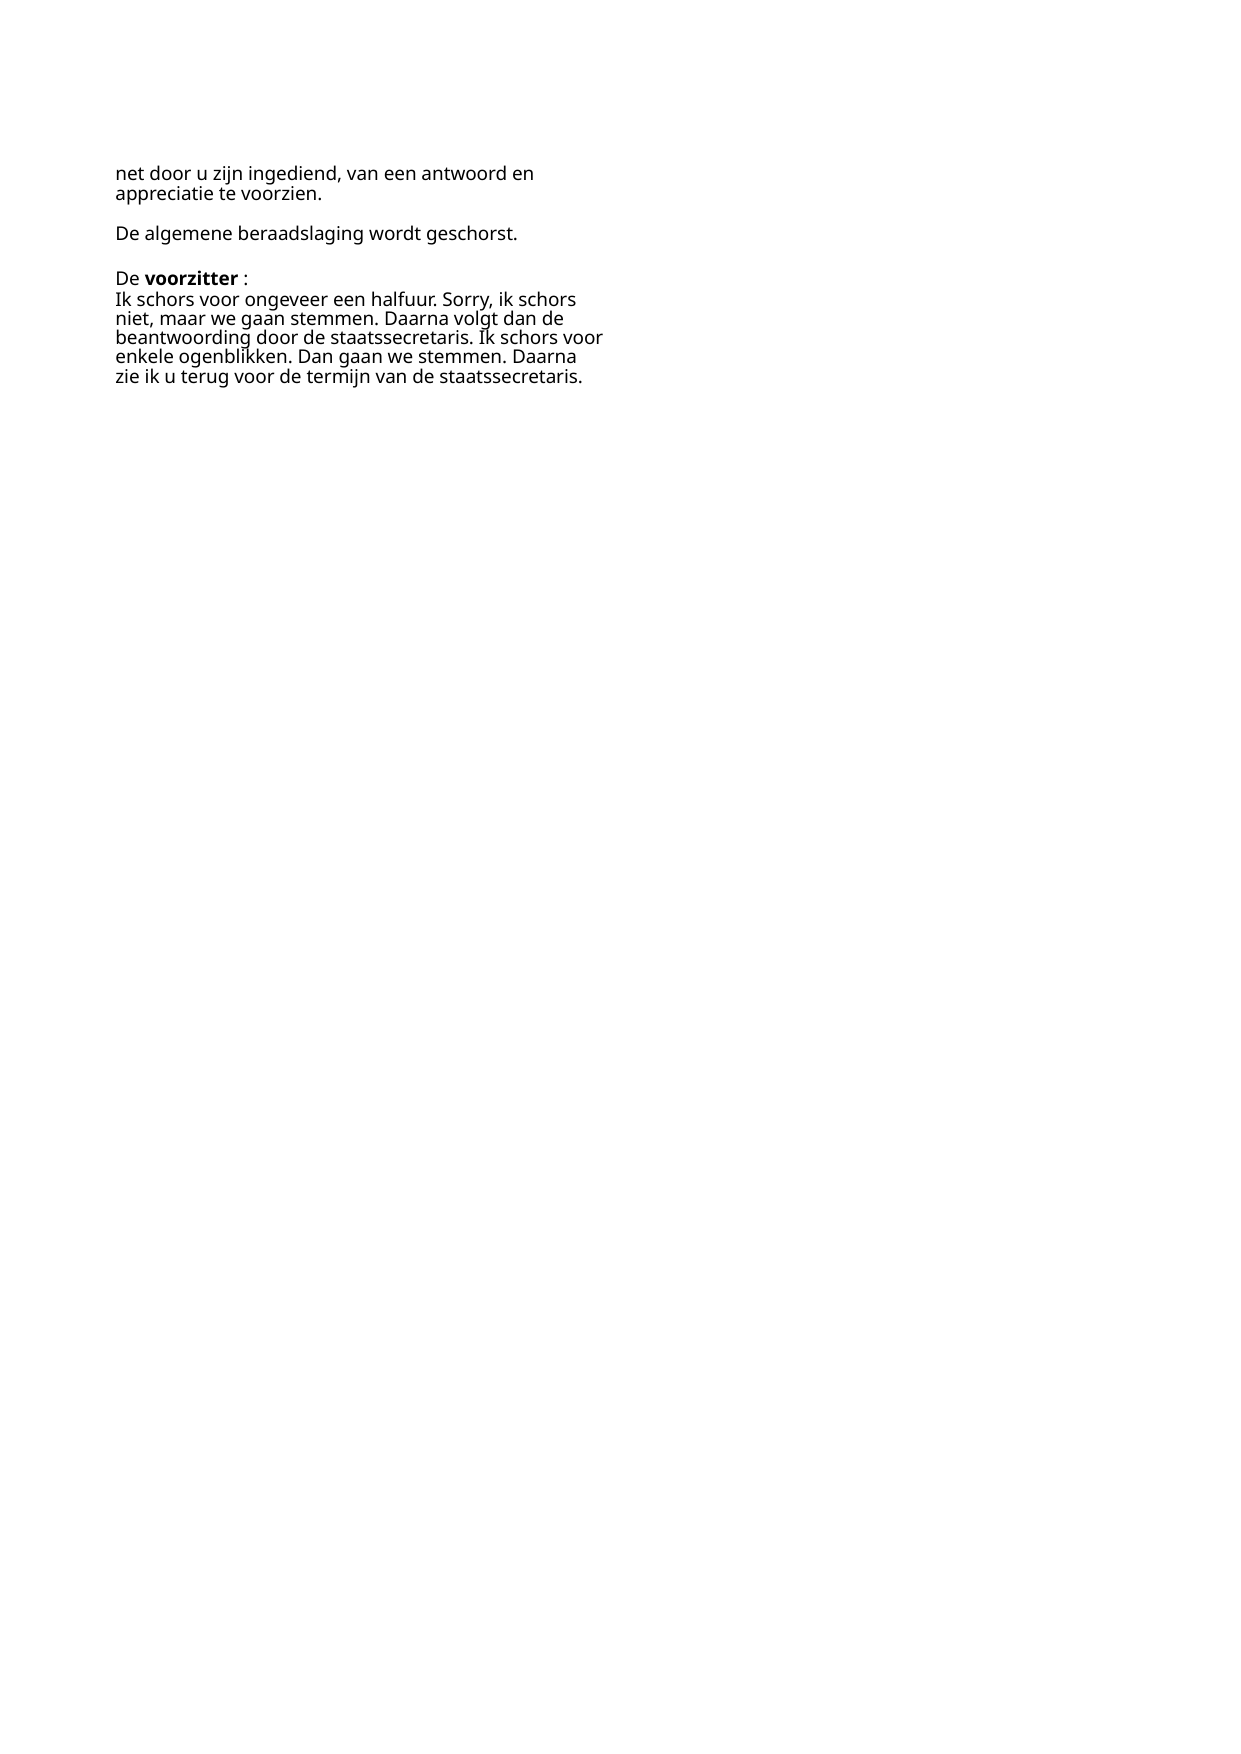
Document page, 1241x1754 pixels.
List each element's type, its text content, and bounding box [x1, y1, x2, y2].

text De algemene beraadslaging wordt geschorst. [115, 225, 605, 244]
text De voorzitter : [115, 265, 605, 291]
text net door u zijn ingediend, van een antwoord en appreciatie te voorzien. [115, 165, 605, 204]
text Ik schors voor ongeveer een halfuur. Sorry, ik schors niet, maar we gaan stemmen. Daarna volgt dan de beantwoording door de staatssecretaris. Ik schors voor enkele ogenblikken. Dan gaan we stemmen. Daarna zie ik u terug voor de termijn van de staatssecretaris. [115, 291, 605, 387]
